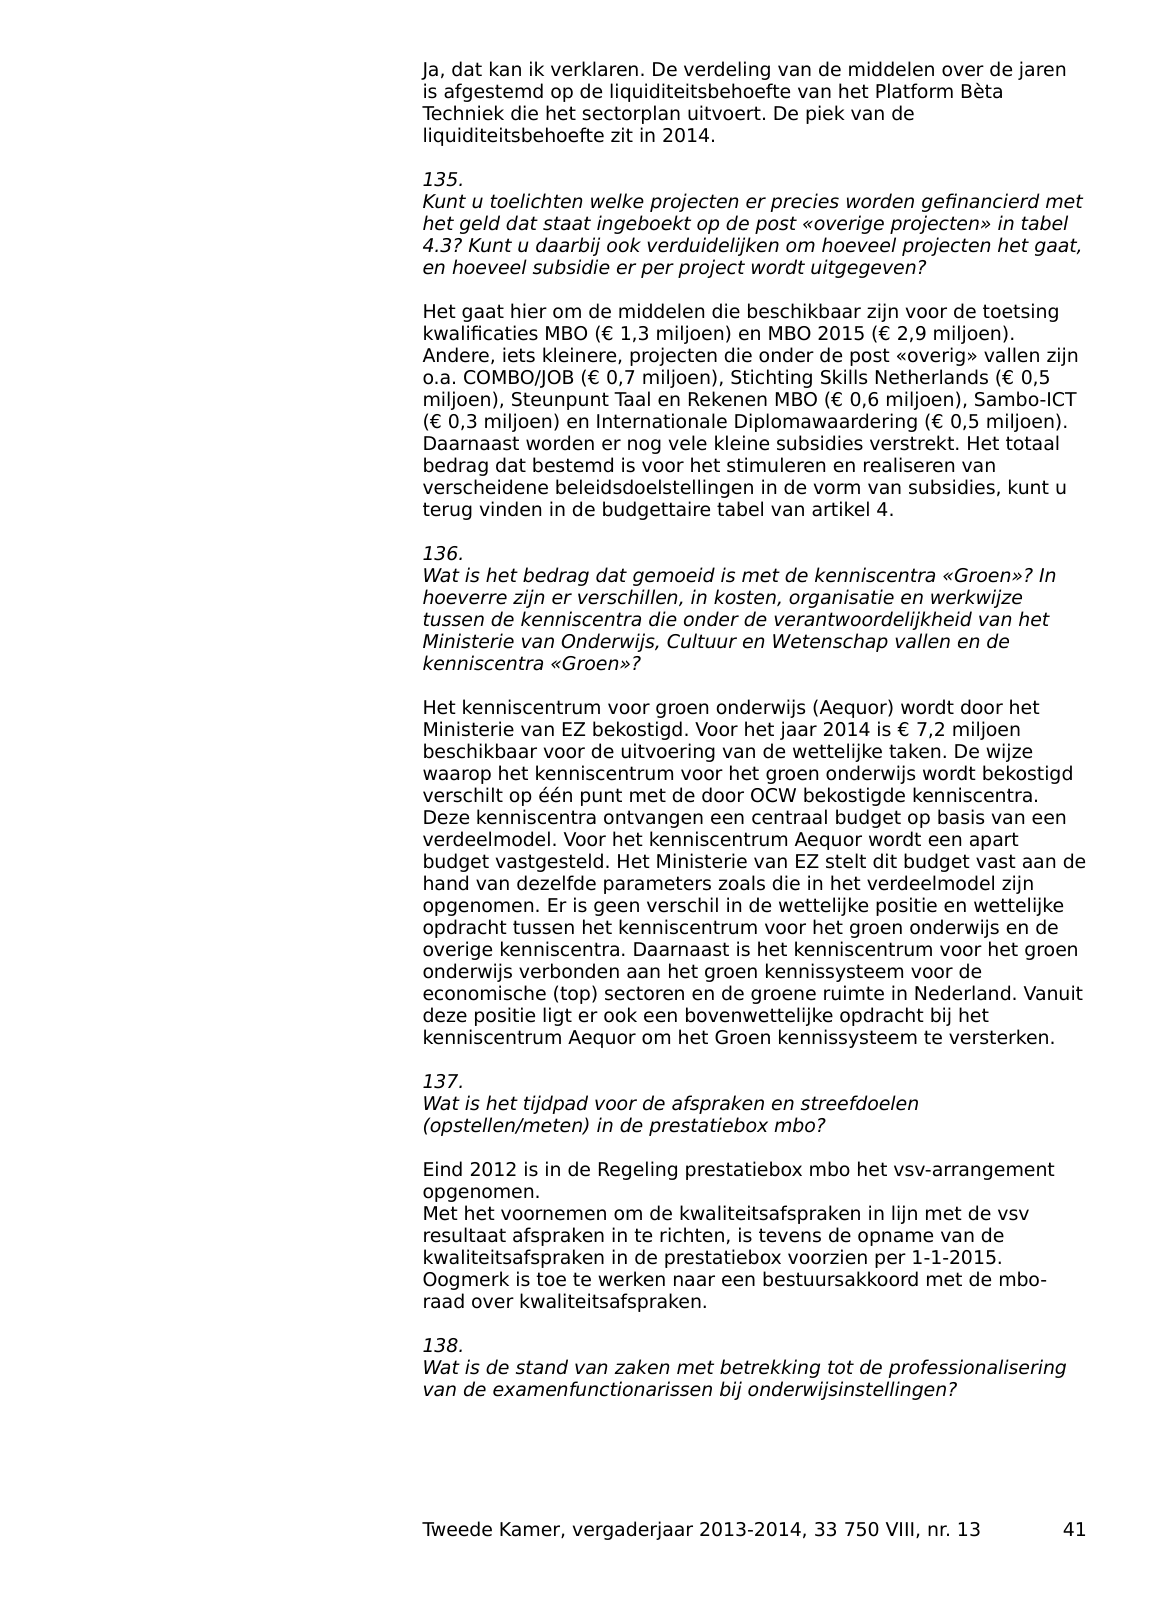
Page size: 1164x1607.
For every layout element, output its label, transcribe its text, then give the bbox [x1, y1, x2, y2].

text 136. [422, 543, 1087, 565]
text Het kenniscentrum voor groen onderwijs (Aequor) wordt door het Ministerie van EZ bekostigd. Voor het jaar 2014 is € 7,2 miljoen beschikbaar voor de uitvoering van de wettelijke taken. De wijze waarop het kenniscentrum voor het groen onderwijs wordt bekostigd verschilt op één punt met de door OCW bekostigde kenniscentra. Deze kenniscentra ontvangen een centraal budget op basis van een verdeelmodel. Voor het kenniscentrum Aequor wordt een apart budget vastgesteld. Het Ministerie van EZ stelt dit budget vast aan de hand van dezelfde parameters zoals die in het verdeelmodel zijn opgenomen. Er is geen verschil in de wettelijke positie en wettelijke opdracht tussen het kenniscentrum voor het groen onderwijs en de overige kenniscentra. Daarnaast is het kenniscentrum voor het groen onderwijs verbonden aan het groen kennissysteem voor de economische (top) sectoren en de groene ruimte in Nederland. Vanuit deze positie ligt er ook een bovenwettelijke opdracht bij het kenniscentrum Aequor om het Groen kennissysteem te versterken. [422, 697, 1087, 1049]
text Wat is het tijdpad voor de afspraken en streefdoelen (opstellen/meten) in de prestatiebox mbo? [422, 1093, 1087, 1137]
text Het gaat hier om de middelen die beschikbaar zijn voor de toetsing kwalificaties MBO (€ 1,3 miljoen) en MBO 2015 (€ 2,9 miljoen). Andere, iets kleinere, projecten die onder de post «overig» vallen zijn o.a. COMBO/JOB (€ 0,7 miljoen), Stichting Skills Netherlands (€ 0,5 miljoen), Steunpunt Taal en Rekenen MBO (€ 0,6 miljoen), Sambo-ICT (€ 0,3 miljoen) en Internationale Diplomawaardering (€ 0,5 miljoen). Daarnaast worden er nog vele kleine subsidies verstrekt. Het totaal bedrag dat bestemd is voor het stimuleren en realiseren van verscheidene beleidsdoelstellingen in de vorm van subsidies, kunt u terug vinden in de budgettaire tabel van artikel 4. [422, 301, 1087, 521]
text Kunt u toelichten welke projecten er precies worden gefinancierd met het geld dat staat ingeboekt op de post «overige projecten» in tabel 4.3? Kunt u daarbij ook verduidelijken om hoeveel projecten het gaat, en hoeveel subsidie er per project wordt uitgegeven? [422, 191, 1087, 279]
text Met het voornemen om de kwaliteitsafspraken in lijn met de vsv resultaat afspraken in te richten, is tevens de opname van de kwaliteitsafspraken in de prestatiebox voorzien per 1-1-2015. Oogmerk is toe te werken naar een bestuursakkoord met de mbo-raad over kwaliteitsafspraken. [422, 1203, 1087, 1313]
text 137. [422, 1071, 1087, 1093]
text 135. [422, 169, 1087, 191]
text Wat is het bedrag dat gemoeid is met de kenniscentra «Groen»? In hoeverre zijn er verschillen, in kosten, organisatie en werkwijze tussen de kenniscentra die onder de verantwoordelijkheid van het Ministerie van Onderwijs, Cultuur en Wetenschap vallen en de kenniscentra «Groen»? [422, 565, 1087, 675]
text Wat is de stand van zaken met betrekking tot de professionalisering van de examenfunctionarissen bij onderwijsinstellingen? [422, 1357, 1087, 1401]
text 138. [422, 1335, 1087, 1357]
text Eind 2012 is in de Regeling prestatiebox mbo het vsv-arrangement opgenomen. [422, 1159, 1087, 1203]
text Ja, dat kan ik verklaren. De verdeling van de middelen over de jaren is afgestemd op de liquiditeitsbehoefte van het Platform Bèta Techniek die het sectorplan uitvoert. De piek van de liquiditeitsbehoefte zit in 2014. [422, 59, 1087, 147]
